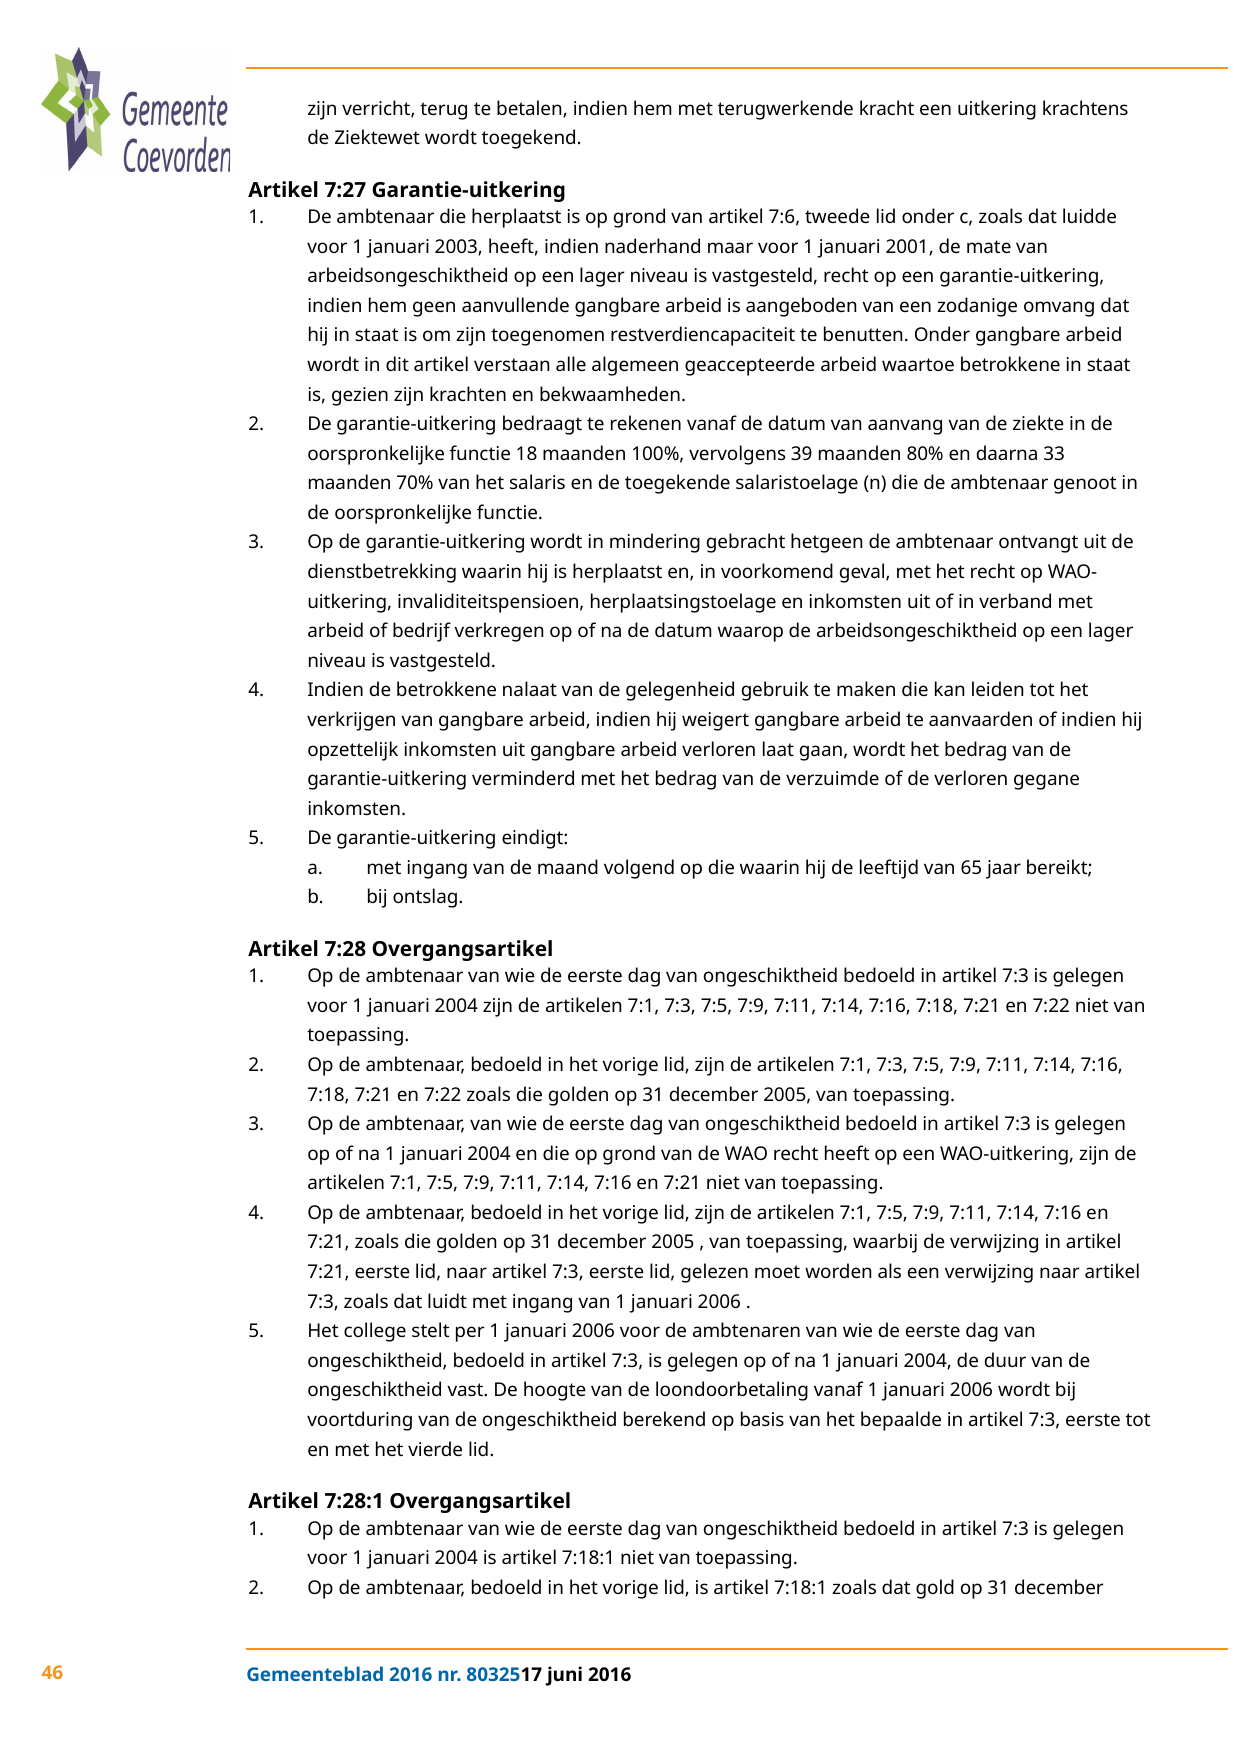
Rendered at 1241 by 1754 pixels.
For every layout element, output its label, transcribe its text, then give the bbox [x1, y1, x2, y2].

list Op de ambtenaar van wie de eerste dag van ongeschiktheid bedoeld in artikel 7:3 is gelegen voor 1 januari 2004 zijn de artikelen 7:1, 7:3, 7:5, 7:9, 7:11, 7:14, 7:16, 7:18, 7:21 en 7:22 niet van toepassing. [248, 962, 1152, 1047]
list zijn verricht, terug te betalen, indien hem met terugwerkende kracht een uitkering krachtens de Ziektewet wordt toegekend. [248, 95, 1152, 150]
picture [41, 47, 231, 172]
list De garantie-uitkering eindigt: [248, 824, 1152, 850]
list Indien de betrokkene nalaat van de gelegenheid gebruik te maken die kan leiden tot het verkrijgen van gangbare arbeid, indien hij weigert gangbare arbeid te aanvaarden of indien hij opzettelijk inkomsten uit gangbare arbeid verloren laat gaan, wordt het bedrag van de garantie-uitkering verminderd met het bedrag van de verzuimde of de verloren gegane inkomsten. [248, 677, 1152, 821]
list Op de ambtenaar, van wie de eerste dag van ongeschiktheid bedoeld in artikel 7:3 is gelegen op of na 1 januari 2004 en die op grond van de WAO recht heeft op een WAO-uitkering, zijn de artikelen 7:1, 7:5, 7:9, 7:11, 7:14, 7:16 en 7:21 niet van toepassing. [248, 1110, 1152, 1195]
list Het college stelt per 1 januari 2006 voor de ambtenaren van wie de eerste dag van ongeschiktheid, bedoeld in artikel 7:3, is gelegen op of na 1 januari 2004, de duur van de ongeschiktheid vast. De hoogte van de loondoorbetaling vanaf 1 januari 2006 wordt bij voortduring van de ongeschiktheid berekend op basis van het bepaalde in artikel 7:3, eerste tot en met het vierde lid. [248, 1317, 1152, 1462]
text Artikel 7:28 Overgangsartikel [248, 934, 1152, 962]
list Op de ambtenaar van wie de eerste dag van ongeschiktheid bedoeld in artikel 7:3 is gelegen voor 1 januari 2004 is artikel 7:18:1 niet van toepassing. [248, 1515, 1152, 1570]
list De garantie-uitkering bedraagt te rekenen vanaf de datum van aanvang van de ziekte in de oorspronkelijke functie 18 maanden 100%, vervolgens 39 maanden 80% en daarna 33 maanden 70% van het salaris en de toegekende salaristoelage (n) die de ambtenaar genoot in de oorspronkelijke functie. [248, 410, 1152, 525]
list Op de garantie-uitkering wordt in mindering gebracht hetgeen de ambtenaar ontvangt uit de dienstbetrekking waarin hij is herplaatst en, in voorkomend geval, met het recht op WAO-uitkering, invaliditeitspensioen, herplaatsingstoelage en inkomsten uit of in verband met arbeid of bedrijf verkregen op of na de datum waarop de arbeidsongeschiktheid op een lager niveau is vastgesteld. [248, 529, 1152, 673]
list Op de ambtenaar, bedoeld in het vorige lid, zijn de artikelen 7:1, 7:3, 7:5, 7:9, 7:11, 7:14, 7:16, 7:18, 7:21 en 7:22 zoals die golden op 31 december 2005, van toepassing. [248, 1051, 1152, 1107]
text Artikel 7:27 Garantie-uitkering [248, 175, 1152, 203]
list bij ontslag. [307, 884, 1152, 909]
list De ambtenaar die herplaatst is op grond van artikel 7:6, tweede lid onder c, zoals dat luidde voor 1 januari 2003, heeft, indien naderhand maar voor 1 januari 2001, de mate van arbeidsongeschiktheid op een lager niveau is vastgesteld, recht op een garantie-uitkering, indien hem geen aanvullende gangbare arbeid is aangeboden van een zodanige omvang dat hij in staat is om zijn toegenomen restverdiencapaciteit te benutten. Onder gangbare arbeid wordt in dit artikel verstaan alle algemeen geaccepteerde arbeid waartoe betrokkene in staat is, gezien zijn krachten en bekwaamheden. [248, 203, 1152, 406]
text Artikel 7:28:1 Overgangsartikel [248, 1486, 1152, 1515]
list Op de ambtenaar, bedoeld in het vorige lid, is artikel 7:18:1 zoals dat gold op 31 december [248, 1574, 1152, 1599]
list met ingang van de maand volgend op die waarin hij de leeftijd van 65 jaar bereikt; [307, 854, 1152, 880]
list Op de ambtenaar, bedoeld in het vorige lid, zijn de artikelen 7:1, 7:5, 7:9, 7:11, 7:14, 7:16 en 7:21, zoals die golden op 31 december 2005 , van toepassing, waarbij de verwijzing in artikel 7:21, eerste lid, naar artikel 7:3, eerste lid, gelezen moet worden als een verwijzing naar artikel 7:3, zoals dat luidt met ingang van 1 januari 2006 . [248, 1199, 1152, 1314]
